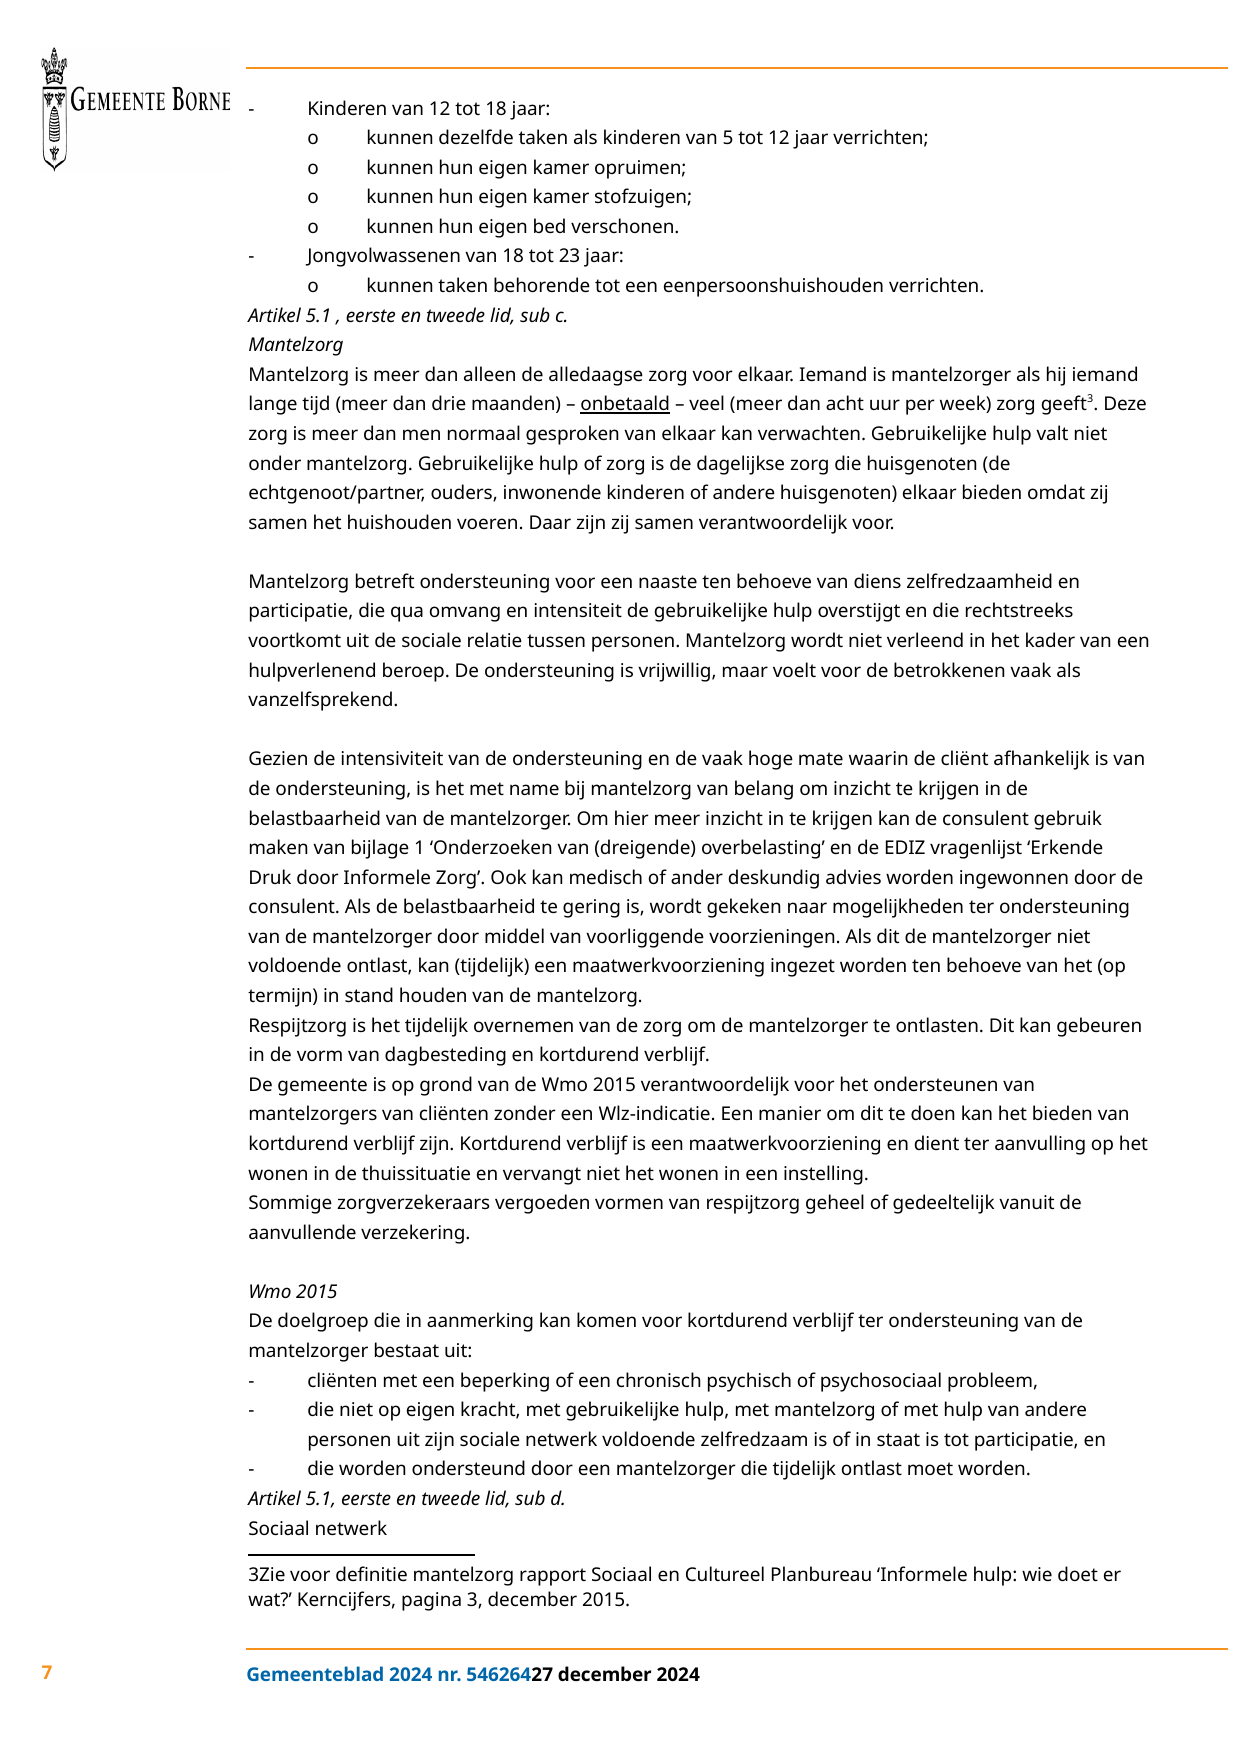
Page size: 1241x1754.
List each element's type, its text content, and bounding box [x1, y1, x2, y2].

text De doelgroep die in aanmerking kan komen voor kortdurend verblijf ter ondersteuning van de mantelzorger bestaat uit: [248, 1308, 1152, 1363]
text Gezien de intensiviteit van de ondersteuning en de vaak hoge mate waarin de cliënt afhankelijk is van de ondersteuning, is het met name bij mantelzorg van belang om inzicht te krijgen in de belastbaarheid van de mantelzorger. Om hier meer inzicht in te krijgen kan de consulent gebruik maken van bijlage 1 ‘Onderzoeken van (dreigende) overbelasting’ en de EDIZ vragenlijst ‘Erkende Druk door Informele Zorg’. Ook kan medisch of ander deskundig advies worden ingewonnen door de consulent. Als de belastbaarheid te gering is, wordt gekeken naar mogelijkheden ter ondersteuning van de mantelzorger door middel van voorliggende voorzieningen. Als dit de mantelzorger niet voldoende ontlast, kan (tijdelijk) een maatwerkvoorziening ingezet worden ten behoeve van het (op termijn) in stand houden van de mantelzorg. [248, 746, 1152, 1008]
list die worden ondersteund door een mantelzorger die tijdelijk ontlast moet worden. [248, 1456, 1152, 1481]
text Artikel 5.1, eerste en tweede lid, sub d. [248, 1485, 1152, 1511]
list Jongvolwassenen van 18 tot 23 jaar: [248, 243, 1152, 268]
text Mantelzorg is meer dan alleen de alledaagse zorg voor elkaar. Iemand is mantelzorger als hij iemand lange tijd (meer dan drie maanden) – onbetaald – veel (meer dan acht uur per week) zorg geeft. Deze zorg is meer dan men normaal gesproken van elkaar kan verwachten. Gebruikelijke hulp valt niet onder mantelzorg. Gebruikelijke hulp of zorg is de dagelijkse zorg die huisgenoten (de echtgenoot/partner, ouders, inwonende kinderen of andere huisgenoten) elkaar bieden omdat zij samen het huishouden voeren. Daar zijn zij samen verantwoordelijk voor. [248, 361, 1152, 535]
text Zie voor definitie mantelzorg rapport Sociaal en Cultureel Planbureau ‘Informele hulp: wie doet er wat?’ Kerncijfers, pagina 3, december 2015. [248, 1561, 1152, 1612]
text Mantelzorg [248, 331, 1152, 357]
text De gemeente is op grond van de Wmo 2015 verantwoordelijk voor het ondersteunen van mantelzorgers van cliënten zonder een Wlz-indicatie. Een manier om dit te doen kan het bieden van kortdurend verblijf zijn. Kortdurend verblijf is een maatwerkvoorziening en dient ter aanvulling op het wonen in de thuissituatie en vervangt niet het wonen in een instelling. [248, 1071, 1152, 1186]
text Mantelzorg betreft ondersteuning voor een naaste ten behoeve van diens zelfredzaamheid en participatie, die qua omvang en intensiteit de gebruikelijke hulp overstijgt en die rechtstreeks voortkomt uit de sociale relatie tussen personen. Mantelzorg wordt niet verleend in het kader van een hulpverlenend beroep. De ondersteuning is vrijwillig, maar voelt voor de betrokkenen vaak als vanzelfsprekend. [248, 568, 1152, 712]
list kunnen hun eigen kamer stofzuigen; [307, 183, 1152, 209]
list Kinderen van 12 tot 18 jaar: [248, 95, 1152, 121]
text Sommige zorgverzekeraars vergoeden vormen van respijtzorg geheel of gedeeltelijk vanuit de aanvullende verzekering. [248, 1189, 1152, 1245]
list die niet op eigen kracht, met gebruikelijke hulp, met mantelzorg of met hulp van andere personen uit zijn sociale netwerk voldoende zelfredzaam is of in staat is tot participatie, en [248, 1396, 1152, 1452]
list cliënten met een beperking of een chronisch psychisch of psychosociaal probleem, [248, 1367, 1152, 1393]
list kunnen dezelfde taken als kinderen van 5 tot 12 jaar verrichten; [307, 124, 1152, 150]
text Artikel 5.1 , eerste en tweede lid, sub c. [248, 302, 1152, 328]
list kunnen hun eigen bed verschonen. [307, 213, 1152, 239]
text Sociaal netwerk [248, 1515, 1152, 1541]
list kunnen taken behorende tot een eenpersoonshuishouden verrichten. [307, 272, 1152, 298]
list kunnen hun eigen kamer opruimen; [307, 154, 1152, 180]
picture [41, 47, 231, 172]
text Wmo 2015 [248, 1278, 1152, 1304]
text Respijtzorg is het tijdelijk overnemen van de zorg om de mantelzorger te ontlasten. Dit kan gebeuren in de vorm van dagbesteding en kortdurend verblijf. [248, 1012, 1152, 1067]
